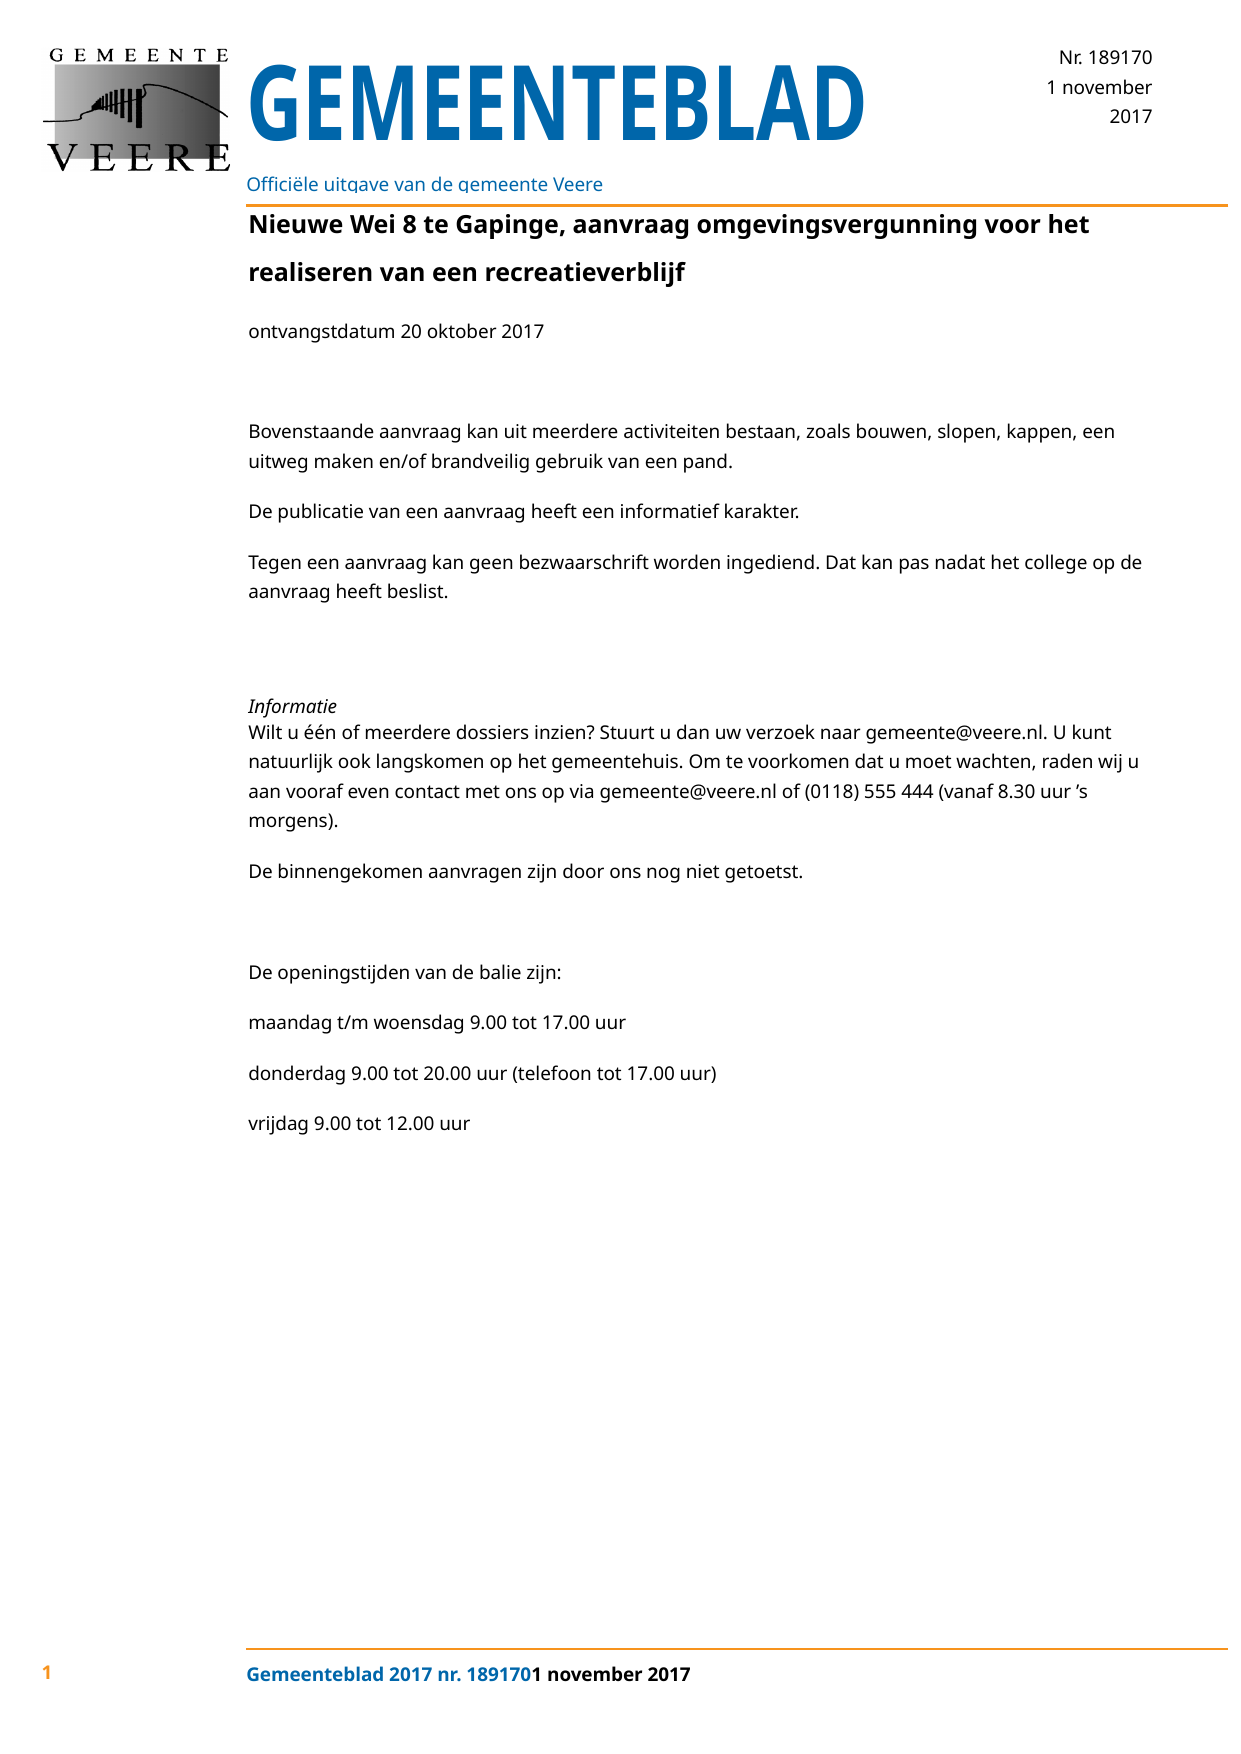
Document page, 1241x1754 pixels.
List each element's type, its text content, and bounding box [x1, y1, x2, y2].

text Bovenstaande aanvraag kan uit meerdere activiteiten bestaan, zoals bouwen, slopen, kappen, een uitweg maken en/of brandveilig gebruik van een pand. [248, 419, 1152, 474]
text Tegen een aanvraag kan geen bezwaarschrift worden ingediend. Dat kan pas nadat het college op de aanvraag heeft beslist. [248, 549, 1152, 604]
text ontvangstdatum 20 oktober 2017 [248, 318, 1152, 344]
text Informatie [248, 693, 1152, 719]
text donderdag 9.00 tot 20.00 uur (telefoon tot 17.00 uur) [248, 1060, 1152, 1085]
text De binnengekomen aanvragen zijn door ons nog niet getoetst. [248, 858, 1152, 884]
text Nieuwe Wei 8 te Gapinge, aanvraag omgevingsvergunning voor het realiseren van een recreatieverblijf [248, 207, 1152, 288]
text maandag t/m woensdag 9.00 tot 17.00 uur [248, 1009, 1152, 1035]
text vrijdag 9.00 tot 12.00 uur [248, 1110, 1152, 1136]
text De openingstijden van de balie zijn: [248, 959, 1152, 984]
picture [41, 47, 231, 172]
text Wilt u één of meerdere dossiers inzien? Stuurt u dan uw verzoek naar gemeente@veere.nl. U kunt natuurlijk ook langskomen op het gemeentehuis. Om te voorkomen dat u moet wachten, raden wij u aan vooraf even contact met ons op via gemeente@veere.nl of (0118) 555 444 (vanaf 8.30 uur ’s morgens). [248, 719, 1152, 833]
text De publicatie van een aanvraag heeft een informatief karakter. [248, 499, 1152, 524]
